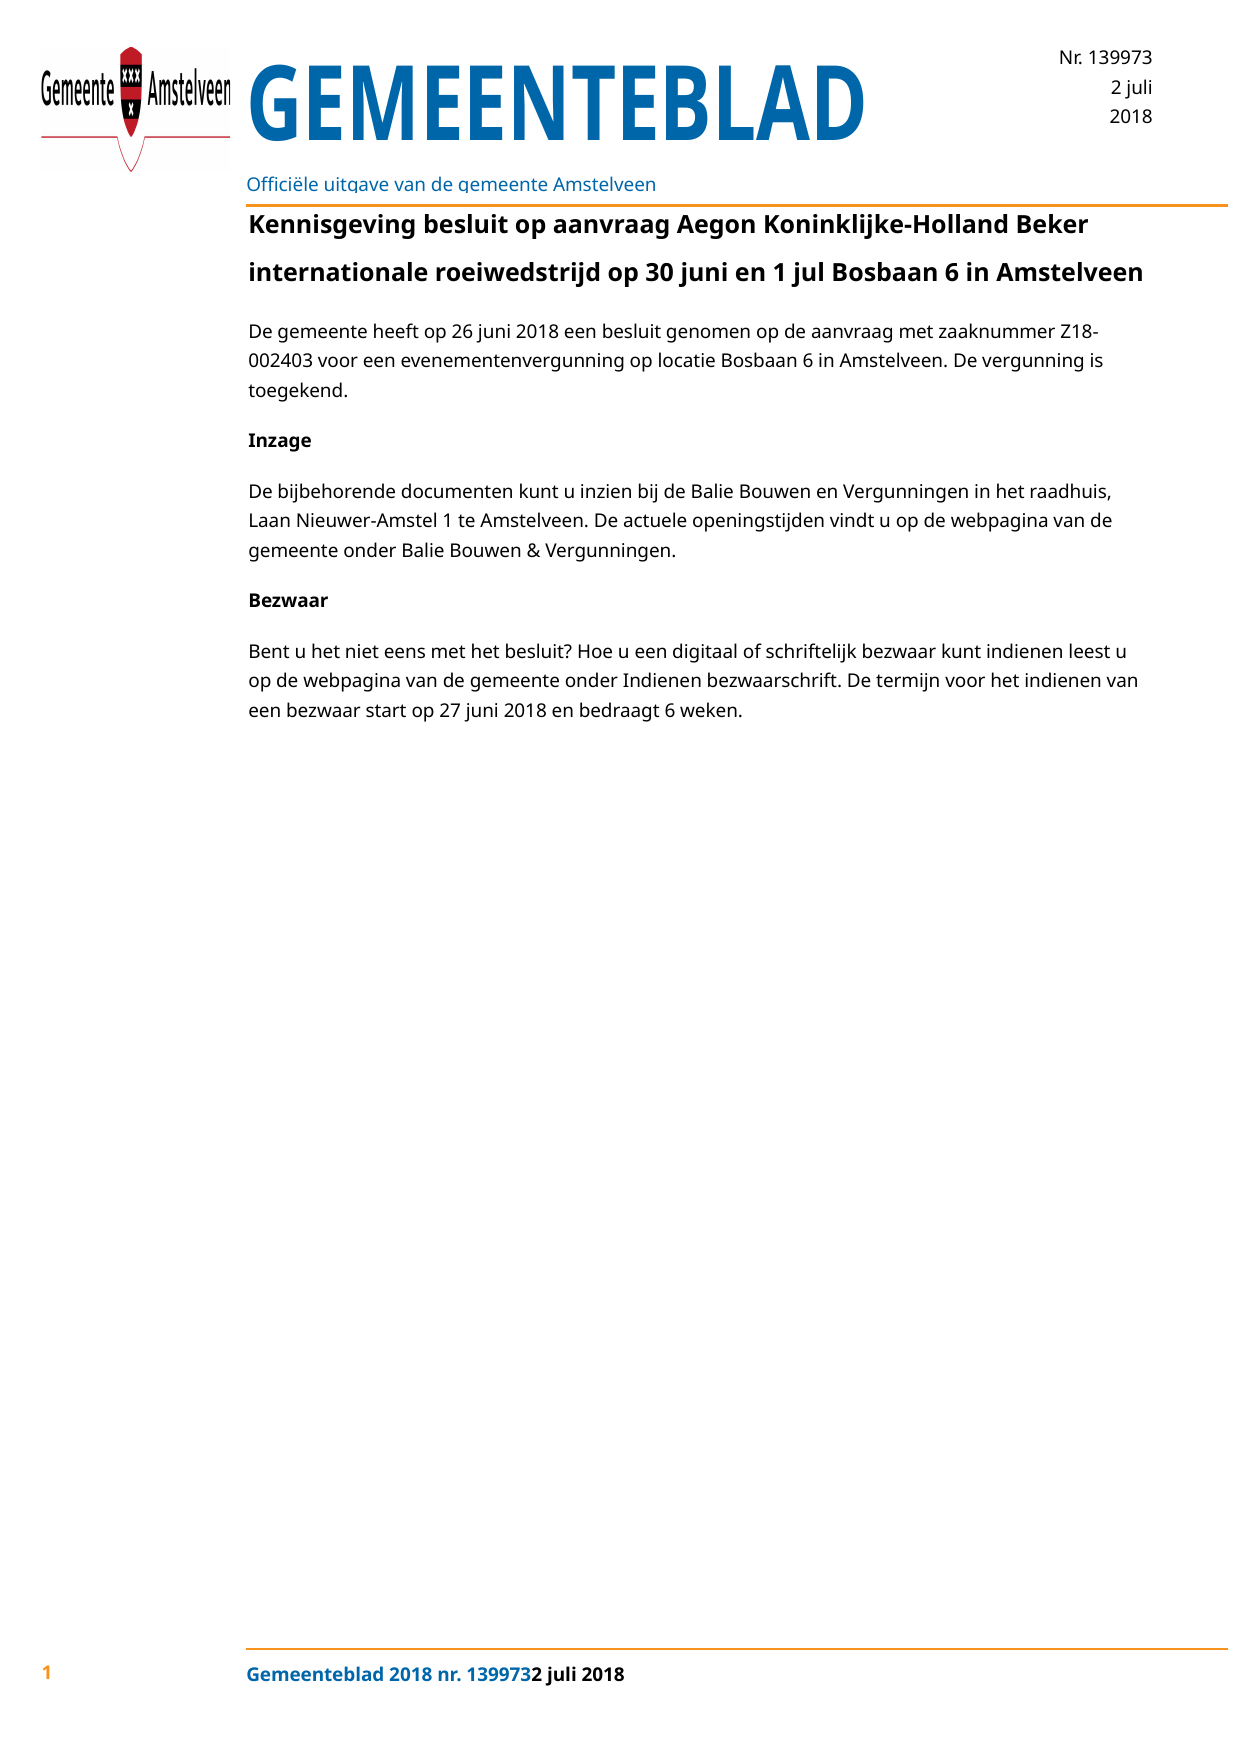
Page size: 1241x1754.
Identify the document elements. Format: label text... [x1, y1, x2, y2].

text Inzage [248, 427, 1152, 453]
text De gemeente heeft op 26 juni 2018 een besluit genomen op de aanvraag met zaaknummer Z18-002403 voor een evenementenvergunning op locatie Bosbaan 6 in Amstelveen. De vergunning is toegekend. [248, 318, 1152, 403]
text Kennisgeving besluit op aanvraag Aegon Koninklijke-Holland Beker internationale roeiwedstrijd op 30 juni en 1 jul Bosbaan 6 in Amstelveen [248, 207, 1152, 288]
text Bent u het niet eens met het besluit? Hoe u een digitaal of schriftelijk bezwaar kunt indienen leest u op de webpagina van de gemeente onder Indienen bezwaarschrift. De termijn voor het indienen van een bezwaar start op 27 juni 2018 en bedraagt 6 weken. [248, 638, 1152, 723]
text Bezwaar [248, 587, 1152, 613]
picture [41, 47, 231, 172]
text De bijbehorende documenten kunt u inzien bij de Balie Bouwen en Vergunningen in het raadhuis, Laan Nieuwer-Amstel 1 te Amstelveen. De actuele openingstijden vindt u op de webpagina van de gemeente onder Balie Bouwen & Vergunningen. [248, 478, 1152, 563]
